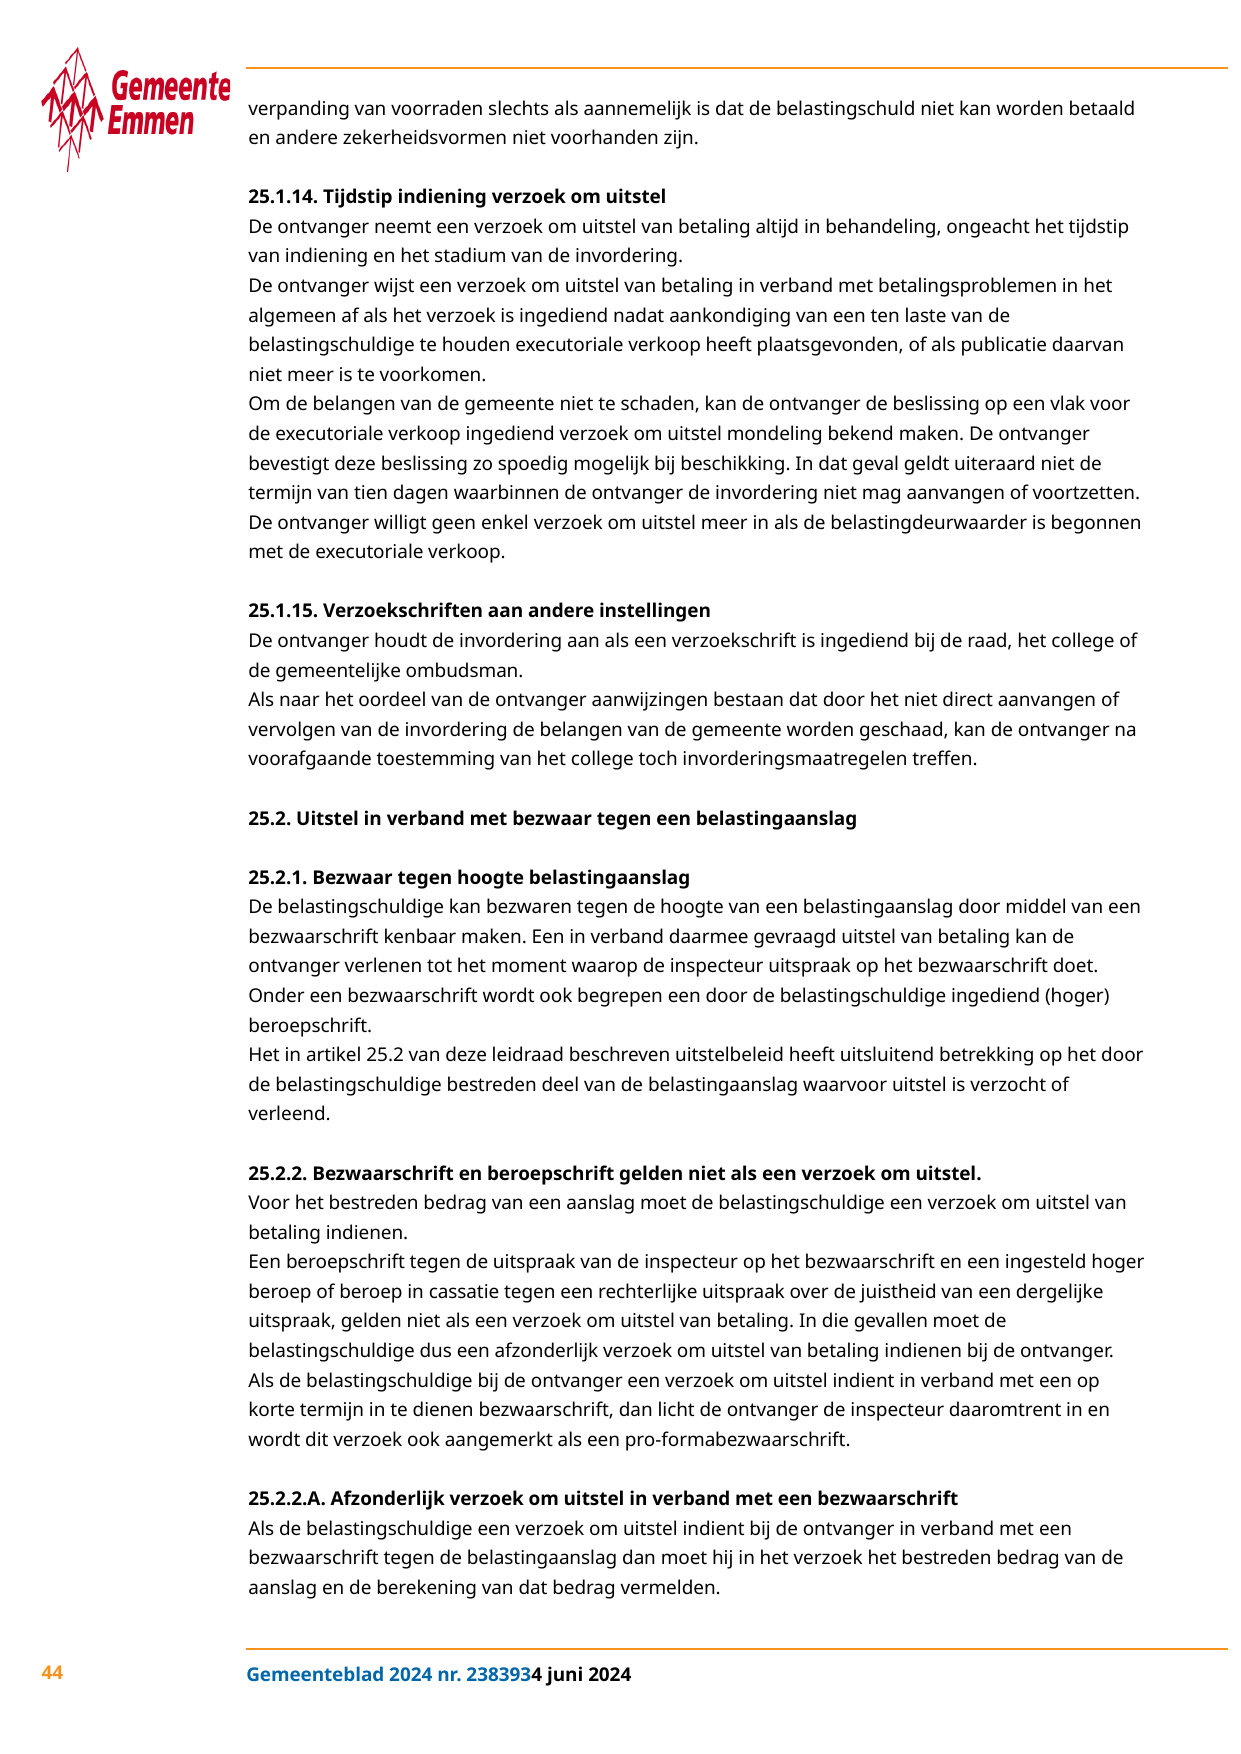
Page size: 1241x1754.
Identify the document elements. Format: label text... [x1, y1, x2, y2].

text De ontvanger wijst een verzoek om uitstel van betaling in verband met betalingsproblemen in het algemeen af als het verzoek is ingediend nadat aankondiging van een ten laste van de belastingschuldige te houden executoriale verkoop heeft plaatsgevonden, of als publicatie daarvan niet meer is te voorkomen. [248, 272, 1152, 387]
text De ontvanger houdt de invordering aan als een verzoekschrift is ingediend bij de raad, het college of de gemeentelijke ombudsman. [248, 627, 1152, 683]
text 25.1.14. Tijdstip indiening verzoek om uitstel [248, 183, 1152, 209]
text De belastingschuldige kan bezwaren tegen de hoogte van een belastingaanslag door middel van een bezwaarschrift kenbaar maken. Een in verband daarmee gevraagd uitstel van betaling kan de ontvanger verlenen tot het moment waarop de inspecteur uitspraak op het bezwaarschrift doet. Onder een bezwaarschrift wordt ook begrepen een door de belastingschuldige ingediend (hoger) beroepschrift. [248, 893, 1152, 1038]
text Als naar het oordeel van de ontvanger aanwijzingen bestaan dat door het niet direct aanvangen of vervolgen van de invordering de belangen van de gemeente worden geschaad, kan de ontvanger na voorafgaande toestemming van het college toch invorderingsmaatregelen treffen. [248, 686, 1152, 771]
text verpanding van voorraden slechts als aannemelijk is dat de belastingschuld niet kan worden betaald en andere zekerheidsvormen niet voorhanden zijn. [248, 95, 1152, 150]
text Het in artikel 25.2 van deze leidraad beschreven uitstelbeleid heeft uitsluitend betrekking op het door de belastingschuldige bestreden deel van de belastingaanslag waarvoor uitstel is verzocht of verleend. [248, 1041, 1152, 1126]
text 25.2.2. Bezwaarschrift en beroepschrift gelden niet als een verzoek om uitstel. [248, 1160, 1152, 1186]
text 25.2.1. Bezwaar tegen hoogte belastingaanslag [248, 864, 1152, 890]
text 25.2.2.A. Afzonderlijk verzoek om uitstel in verband met een bezwaarschrift [248, 1485, 1152, 1511]
text Een beroepschrift tegen de uitspraak van de inspecteur op het bezwaarschrift en een ingesteld hoger beroep of beroep in cassatie tegen een rechterlijke uitspraak over de juistheid van een dergelijke uitspraak, gelden niet als een verzoek om uitstel van betaling. In die gevallen moet de belastingschuldige dus een afzonderlijk verzoek om uitstel van betaling indienen bij de ontvanger. [248, 1248, 1152, 1363]
text Om de belangen van de gemeente niet te schaden, kan de ontvanger de beslissing op een vlak voor de executoriale verkoop ingediend verzoek om uitstel mondeling bekend maken. De ontvanger bevestigt deze beslissing zo spoedig mogelijk bij beschikking. In dat geval geldt uiteraard niet de termijn van tien dagen waarbinnen de ontvanger de invordering niet mag aanvangen of voortzetten. [248, 391, 1152, 505]
text Voor het bestreden bedrag van een aanslag moet de belastingschuldige een verzoek om uitstel van betaling indienen. [248, 1189, 1152, 1245]
text Als de belastingschuldige bij de ontvanger een verzoek om uitstel indient in verband met een op korte termijn in te dienen bezwaarschrift, dan licht de ontvanger de inspecteur daaromtrent in en wordt dit verzoek ook aangemerkt als een pro-formabezwaarschrift. [248, 1367, 1152, 1452]
text Als de belastingschuldige een verzoek om uitstel indient bij de ontvanger in verband met een bezwaarschrift tegen de belastingaanslag dan moet hij in het verzoek het bestreden bedrag van de aanslag en de berekening van dat bedrag vermelden. [248, 1515, 1152, 1600]
text 25.1.15. Verzoekschriften aan andere instellingen [248, 598, 1152, 623]
text De ontvanger neemt een verzoek om uitstel van betaling altijd in behandeling, ongeacht het tijdstip van indiening en het stadium van de invordering. [248, 213, 1152, 268]
text 25.2. Uitstel in verband met bezwaar tegen een belastingaanslag [248, 805, 1152, 831]
text De ontvanger willigt geen enkel verzoek om uitstel meer in als de belastingdeurwaarder is begonnen met de executoriale verkoop. [248, 509, 1152, 564]
picture [41, 47, 231, 172]
